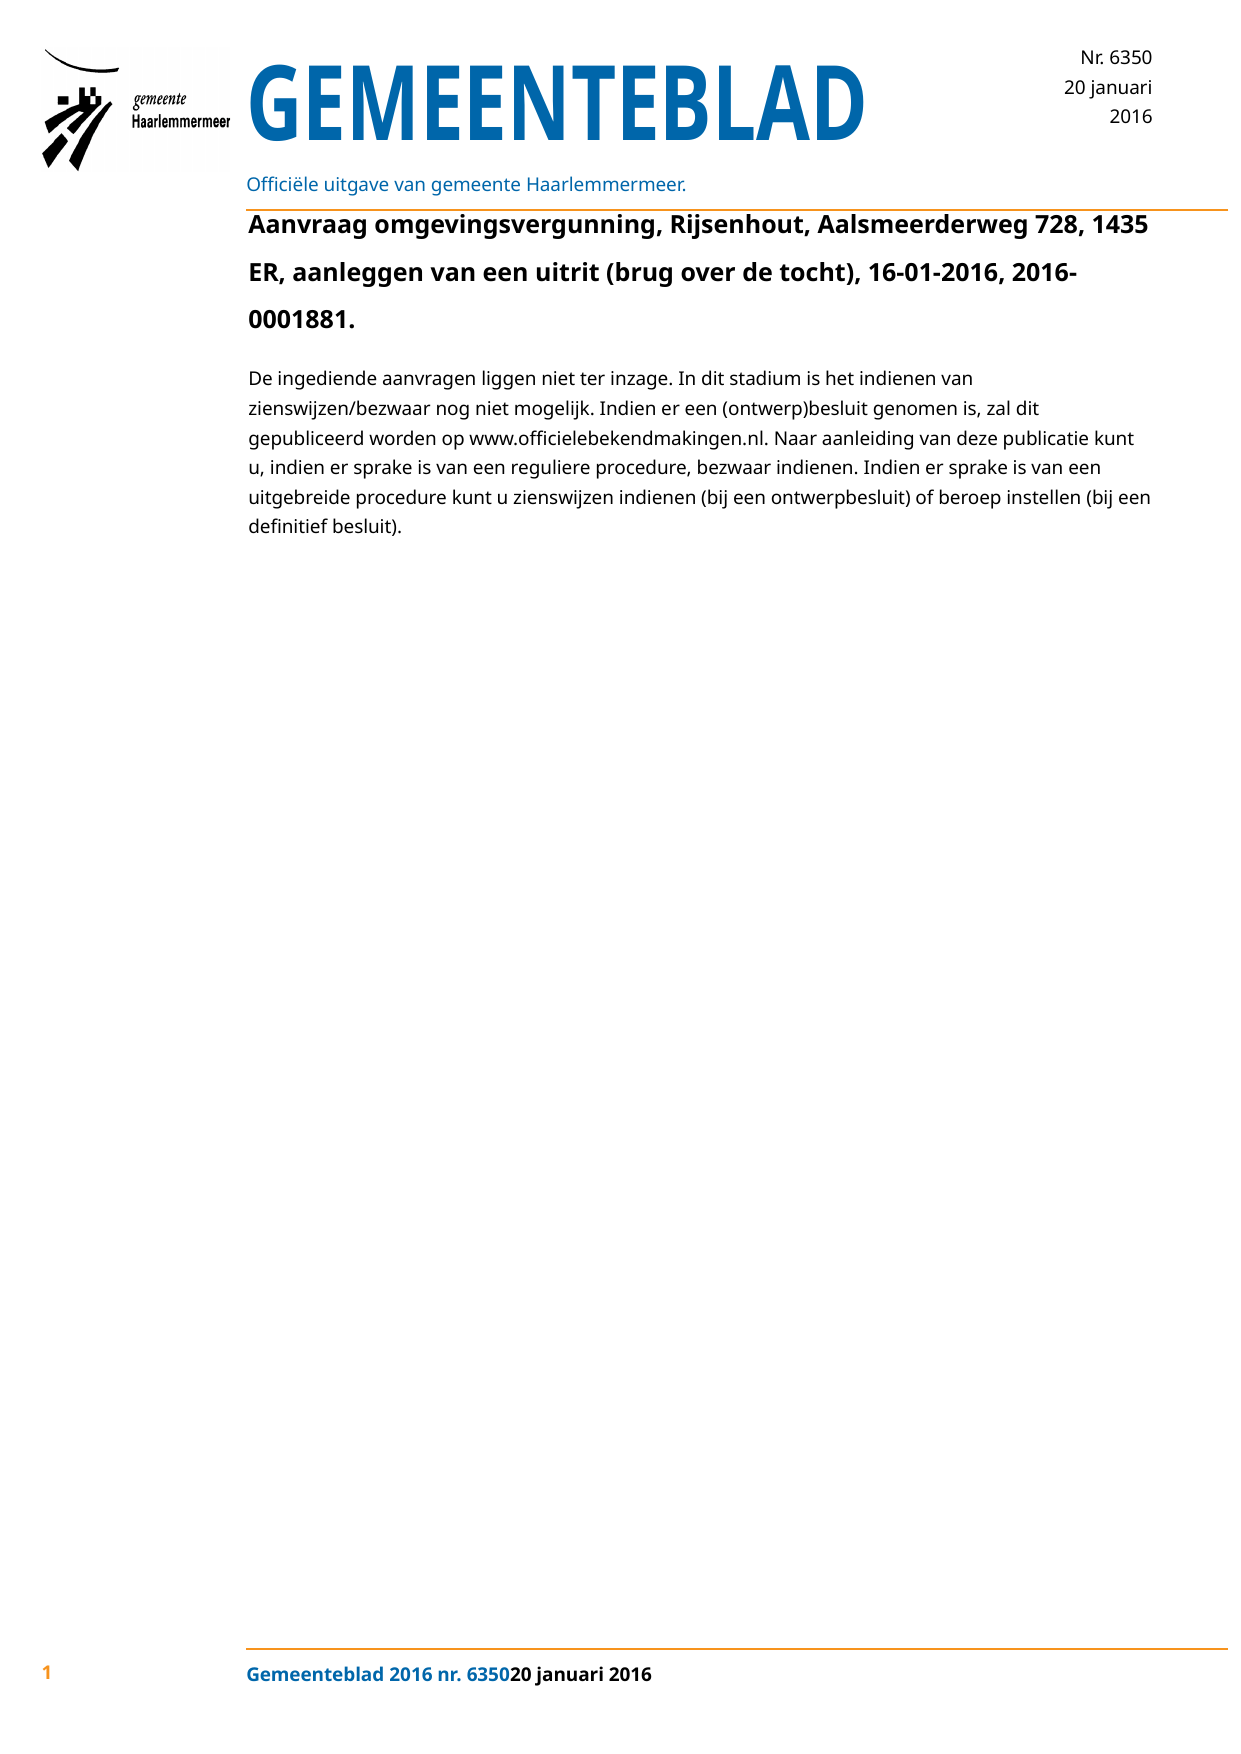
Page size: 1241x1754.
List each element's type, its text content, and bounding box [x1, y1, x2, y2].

picture [41, 47, 231, 172]
text Aanvraag omgevingsvergunning, Rijsenhout, Aalsmeerderweg 728, 1435 ER, aanleggen van een uitrit (brug over de tocht), 16-01-2016, 2016-0001881. [248, 211, 1152, 336]
text De ingediende aanvragen liggen niet ter inzage. In dit stadium is het indienen van zienswijzen/bezwaar nog niet mogelijk. Indien er een (ontwerp)besluit genomen is, zal dit gepubliceerd worden op www.officielebekendmakingen.nl. Naar aanleiding van deze publicatie kunt u, indien er sprake is van een reguliere procedure, bezwaar indienen. Indien er sprake is van een uitgebreide procedure kunt u zienswijzen indienen (bij een ontwerpbesluit) of beroep instellen (bij een definitief besluit). [248, 366, 1152, 539]
